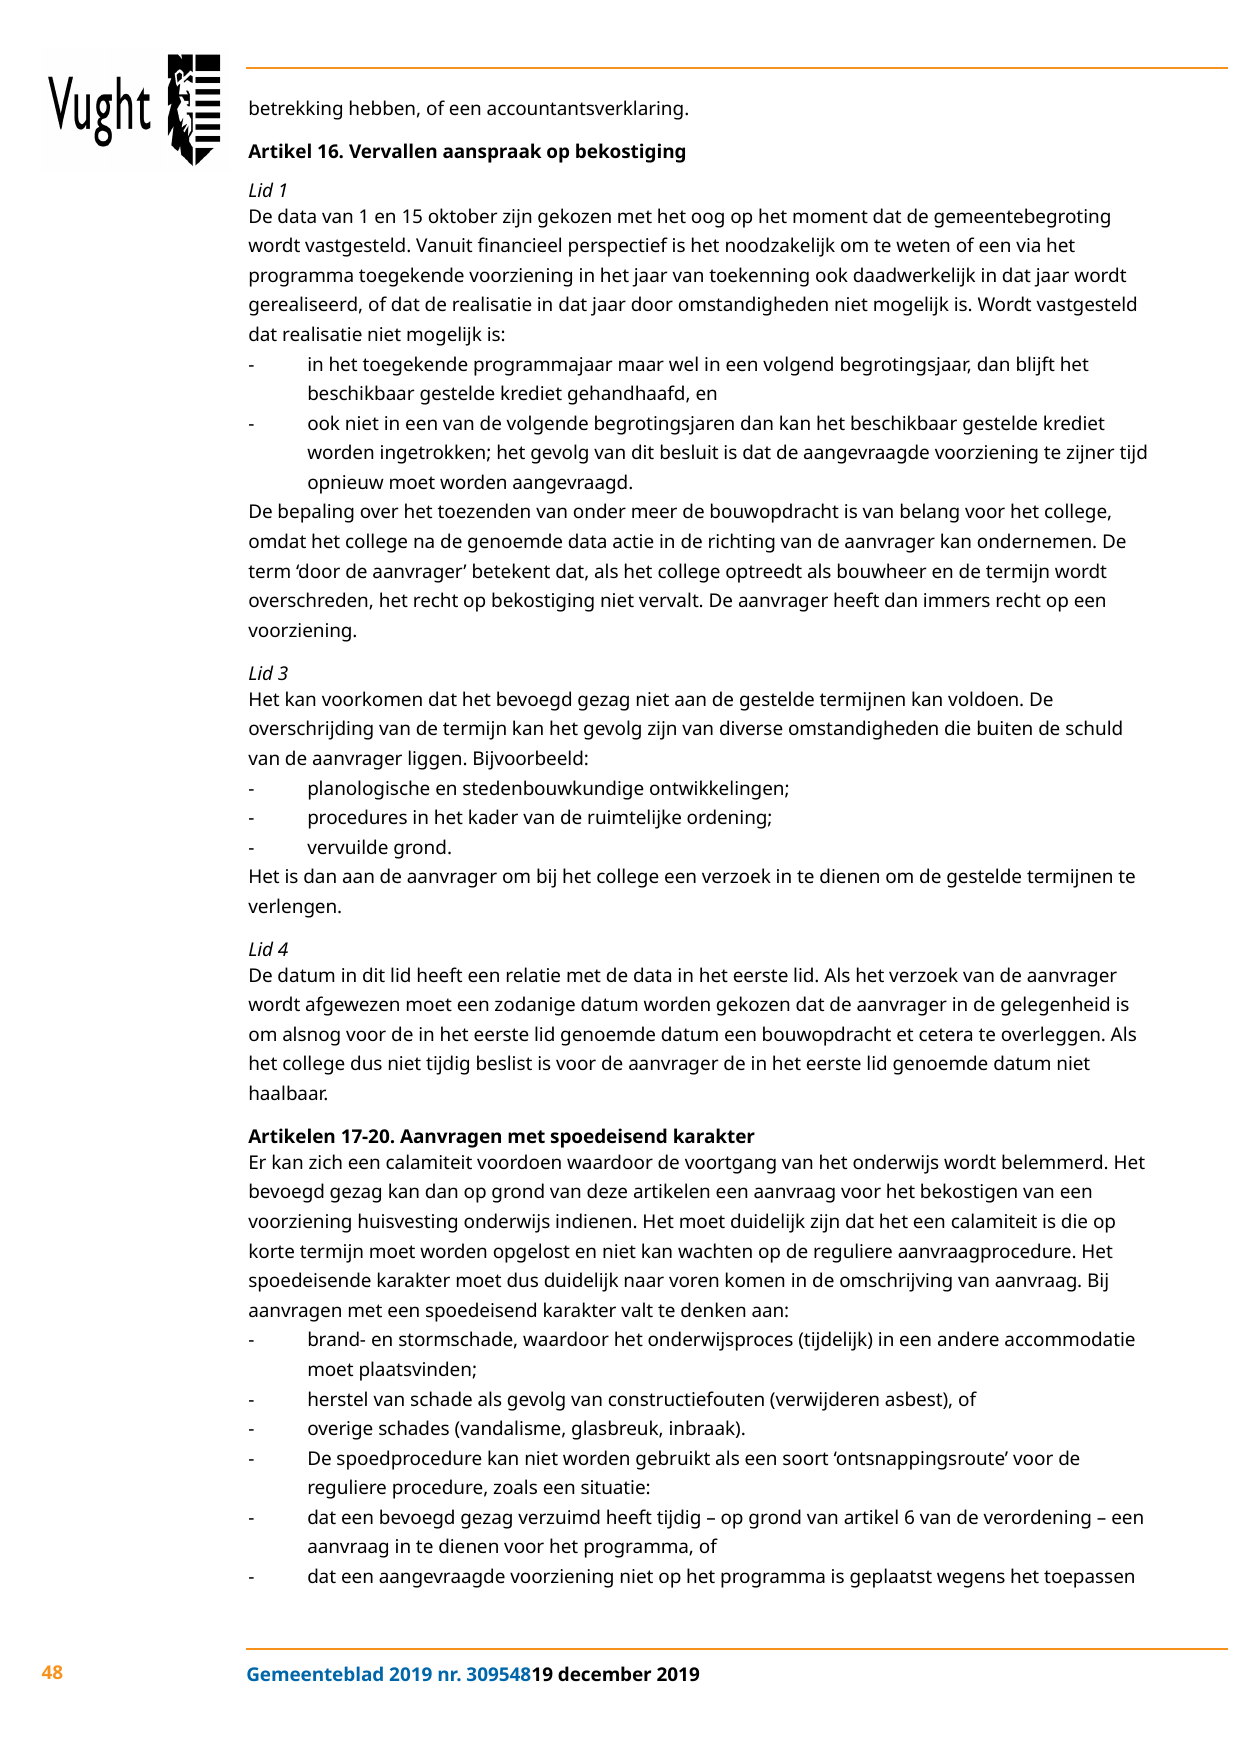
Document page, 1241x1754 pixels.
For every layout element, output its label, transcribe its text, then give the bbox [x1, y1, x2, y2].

list brand- en stormschade, waardoor het onderwijsproces (tijdelijk) in een andere accommodatie moet plaatsvinden; [248, 1327, 1152, 1382]
list dat een aangevraagde voorziening niet op het programma is geplaatst wegens het toepassen [248, 1563, 1152, 1589]
list overige schades (vandalisme, glasbreuk, inbraak). [248, 1415, 1152, 1441]
text De bepaling over het toezenden van onder meer de bouwopdracht is van belang voor het college, omdat het college na de genoemde data actie in de richting van de aanvrager kan ondernemen. De term ‘door de aanvrager’ betekent dat, als het college optreedt als bouwheer en de termijn wordt overschreden, het recht op bekostiging niet vervalt. De aanvrager heeft dan immers recht op een voorziening. [248, 499, 1152, 643]
text Het is dan aan de aanvrager om bij het college een verzoek in te dienen om de gestelde termijnen te verlengen. [248, 863, 1152, 919]
list vervuilde grond. [248, 834, 1152, 859]
picture [41, 47, 231, 172]
list De spoedprocedure kan niet worden gebruikt als een soort ‘ontsnappingsroute’ voor de reguliere procedure, zoals een situatie: [248, 1445, 1152, 1500]
list herstel van schade als gevolg van constructiefouten (verwijderen asbest), of [248, 1386, 1152, 1411]
list dat een bevoegd gezag verzuimd heeft tijdig – op grond van artikel 6 van de verordening – een aanvraag in te dienen voor het programma, of [248, 1504, 1152, 1559]
text Lid 4 [248, 936, 1152, 962]
list ook niet in een van de volgende begrotingsjaren dan kan het beschikbaar gestelde krediet worden ingetrokken; het gevolg van dit besluit is dat de aangevraagde voorziening te zijner tijd opnieuw moet worden aangevraagd. [248, 410, 1152, 495]
text Artikelen 17-20. Aanvragen met spoedeisend karakter [248, 1123, 1152, 1149]
text De datum in dit lid heeft een relatie met de data in het eerste lid. Als het verzoek van de aanvrager wordt afgewezen moet een zodanige datum worden gekozen dat de aanvrager in de gelegenheid is om alsnog voor de in het eerste lid genoemde datum een bouwopdracht et cetera te overleggen. Als het college dus niet tijdig beslist is voor de aanvrager de in het eerste lid genoemde datum niet haalbaar. [248, 962, 1152, 1106]
list procedures in het kader van de ruimtelijke ordening; [248, 804, 1152, 830]
text De data van 1 en 15 oktober zijn gekozen met het oog op het moment dat de gemeentebegroting wordt vastgesteld. Vanuit financieel perspectief is het noodzakelijk om te weten of een via het programma toegekende voorziening in het jaar van toekenning ook daadwerkelijk in dat jaar wordt gerealiseerd, of dat de realisatie in dat jaar door omstandigheden niet mogelijk is. Wordt vastgesteld dat realisatie niet mogelijk is: [248, 203, 1152, 347]
text betrekking hebben, of een accountantsverklaring. [248, 95, 1152, 121]
list in het toegekende programmajaar maar wel in een volgend begrotingsjaar, dan blijft het beschikbaar gestelde krediet gehandhaafd, en [248, 351, 1152, 406]
text Lid 1 [248, 177, 1152, 203]
text Artikel 16. Vervallen aanspraak op bekostiging [248, 138, 1152, 164]
text Er kan zich een calamiteit voordoen waardoor de voortgang van het onderwijs wordt belemmerd. Het bevoegd gezag kan dan op grond van deze artikelen een aanvraag voor het bekostigen van een voorziening huisvesting onderwijs indienen. Het moet duidelijk zijn dat het een calamiteit is die op korte termijn moet worden opgelost en niet kan wachten op de reguliere aanvraagprocedure. Het spoedeisende karakter moet dus duidelijk naar voren komen in de omschrijving van aanvraag. Bij aanvragen met een spoedeisend karakter valt te denken aan: [248, 1149, 1152, 1323]
text Lid 3 [248, 660, 1152, 686]
text Het kan voorkomen dat het bevoegd gezag niet aan de gestelde termijnen kan voldoen. De overschrijding van de termijn kan het gevolg zijn van diverse omstandigheden die buiten de schuld van de aanvrager liggen. Bijvoorbeeld: [248, 686, 1152, 771]
list planologische en stedenbouwkundige ontwikkelingen; [248, 775, 1152, 800]
